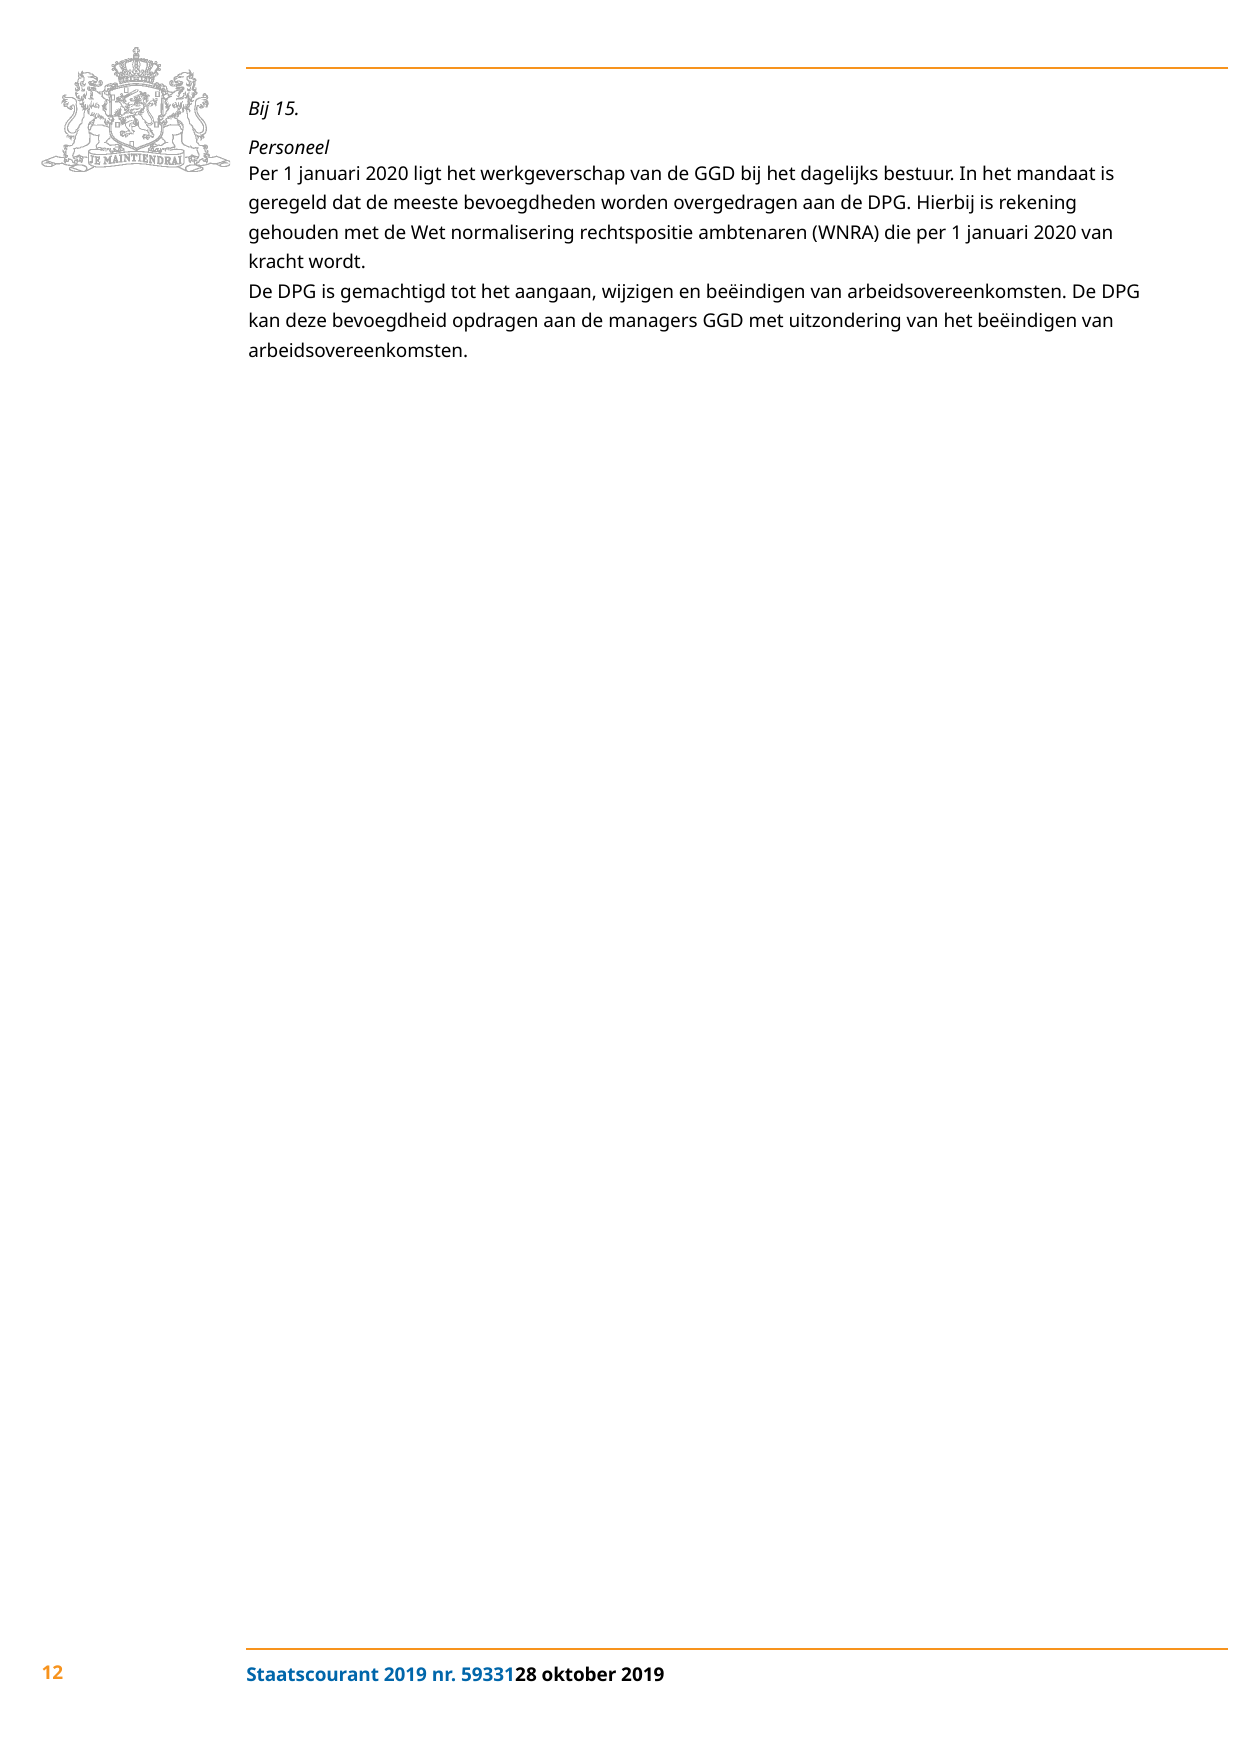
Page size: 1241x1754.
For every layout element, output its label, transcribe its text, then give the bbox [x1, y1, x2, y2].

text Bij 15. [248, 95, 1152, 121]
picture [41, 47, 231, 172]
text Per 1 januari 2020 ligt het werkgeverschap van de GGD bij het dagelijks bestuur. In het mandaat is geregeld dat de meeste bevoegdheden worden overgedragen aan de DPG. Hierbij is rekening gehouden met de Wet normalisering rechtspositie ambtenaren (WNRA) die per 1 januari 2020 van kracht wordt. [248, 160, 1152, 274]
text Personeel [248, 134, 1152, 160]
text De DPG is gemachtigd tot het aangaan, wijzigen en beëindigen van arbeidsovereenkomsten. De DPG kan deze bevoegdheid opdragen aan de managers GGD met uitzondering van het beëindigen van arbeidsovereenkomsten. [248, 278, 1152, 363]
